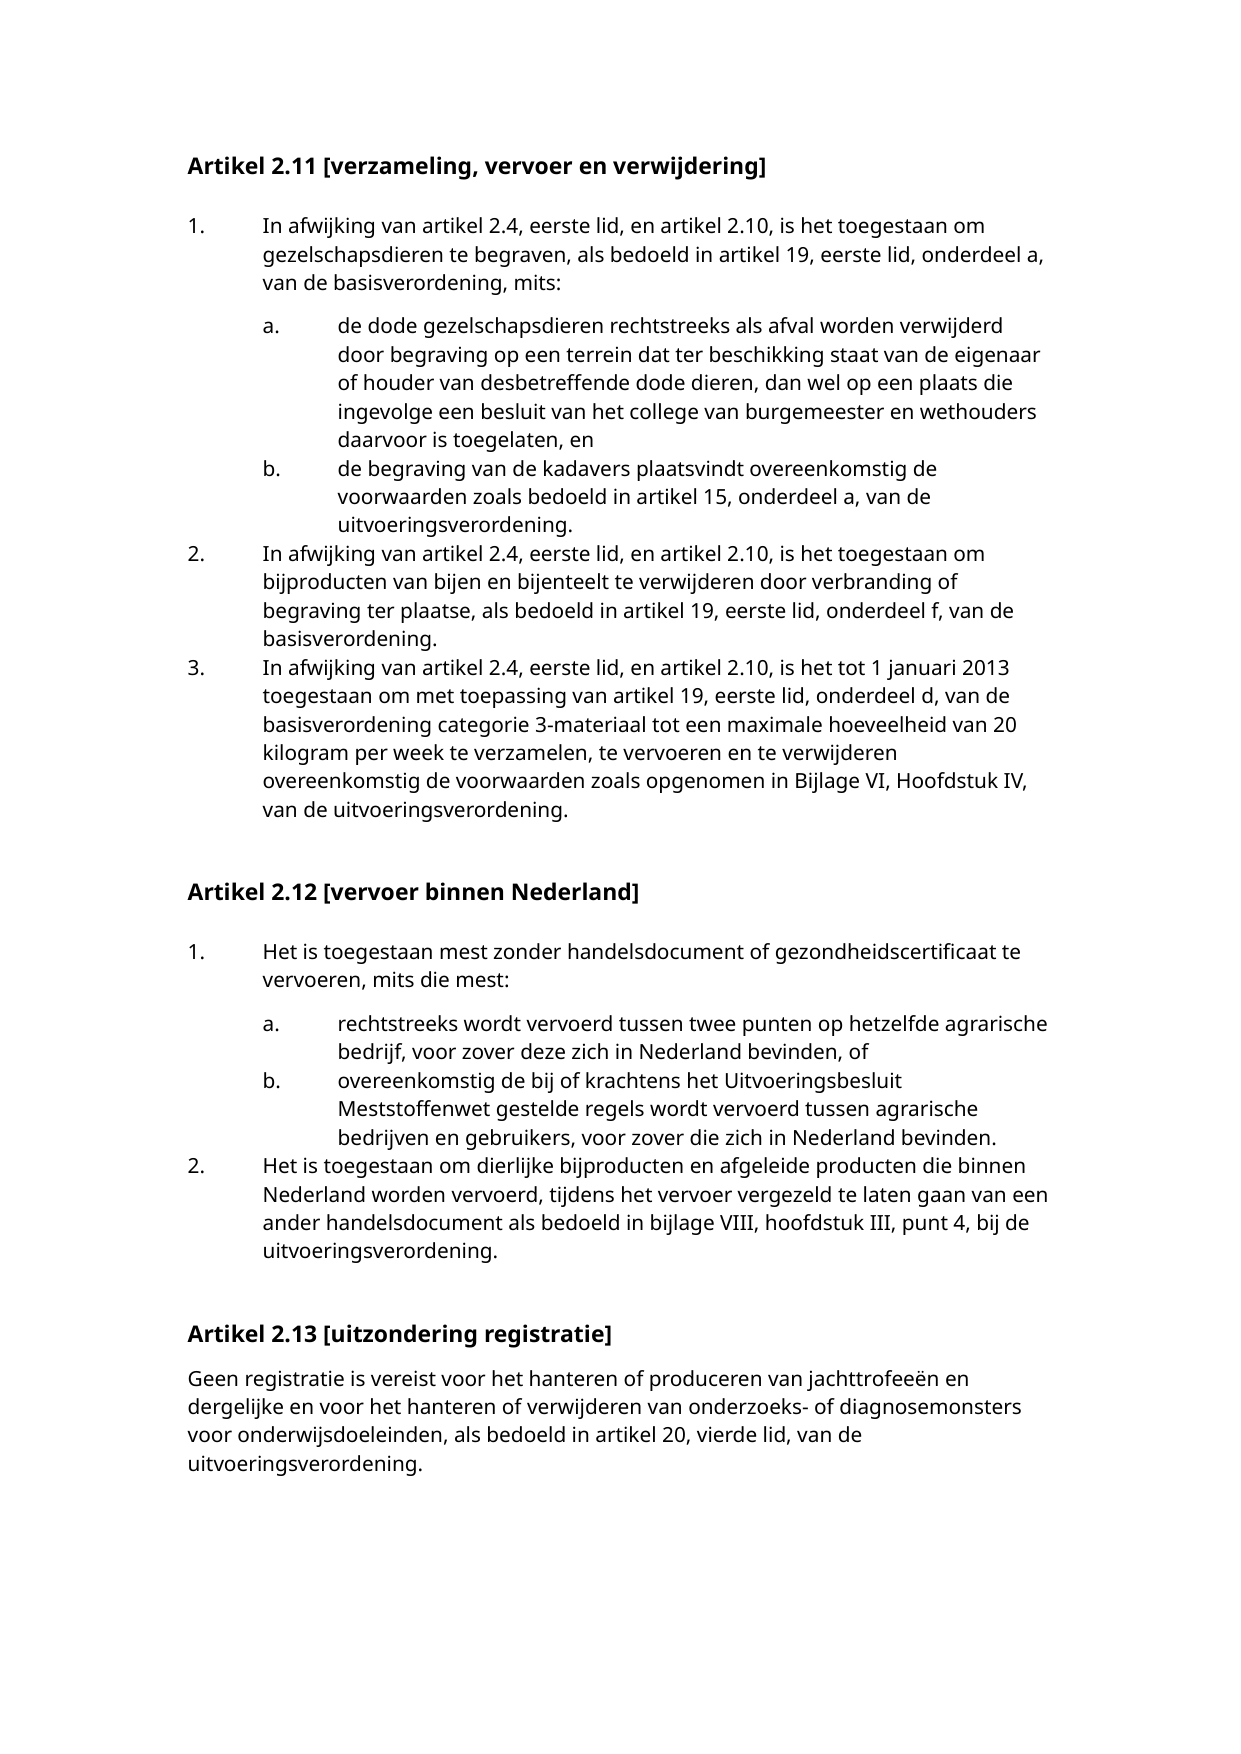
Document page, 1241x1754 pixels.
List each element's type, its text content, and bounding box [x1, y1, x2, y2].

subtitle Artikel 2.13 [uitzondering registratie] [187, 1317, 1053, 1349]
subtitle Artikel 2.11 [verzameling, vervoer en verwijdering] [187, 150, 1053, 181]
list In afwijking van artikel 2.4, eerste lid, en artikel 2.10, is het tot 1 januari 2013 toegestaan om met toepassing van artikel 19, eerste lid, onderdeel d, van de basisverordening categorie 3-materiaal tot een maximale hoeveelheid van 20 kilogram per week te verzamelen, te vervoeren en te verwijderen overeenkomstig de voorwaarden zoals opgenomen in Bijlage VI, Hoofdstuk IV, van de uitvoeringsverordening. [187, 653, 1053, 823]
list de dode gezelschapsdieren rechtstreeks als afval worden verwijderd door begraving op een terrein dat ter beschikking staat van de eigenaar of houder van desbetreffende dode dieren, dan wel op een plaats die ingevolge een besluit van het college van burgemeester en wethouders daarvoor is toegelaten, en [262, 312, 1053, 454]
list Het is toegestaan mest zonder handelsdocument of gezondheidscertificaat te vervoeren, mits die mest: [187, 937, 1053, 994]
list de begraving van de kadavers plaatsvindt overeenkomstig de voorwaarden zoals bedoeld in artikel 15, onderdeel a, van de uitvoeringsverordening. [262, 454, 1053, 539]
text Geen registratie is vereist voor het hanteren of produceren van jachttrofeeën en dergelijke en voor het hanteren of verwijderen van onderzoeks- of diagnosemonsters voor onderwijsdoeleinden, als bedoeld in artikel 20, vierde lid, van de uitvoeringsverordening. [187, 1364, 1053, 1477]
list In afwijking van artikel 2.4, eerste lid, en artikel 2.10, is het toegestaan om bijproducten van bijen en bijenteelt te verwijderen door verbranding of begraving ter plaatse, als bedoeld in artikel 19, eerste lid, onderdeel f, van de basisverordening. [187, 539, 1053, 653]
list In afwijking van artikel 2.4, eerste lid, en artikel 2.10, is het toegestaan om gezelschapsdieren te begraven, als bedoeld in artikel 19, eerste lid, onderdeel a, van de basisverordening, mits: [187, 211, 1053, 297]
list Het is toegestaan om dierlijke bijproducten en afgeleide producten die binnen Nederland worden vervoerd, tijdens het vervoer vergezeld te laten gaan van een ander handelsdocument als bedoeld in bijlage VIII, hoofdstuk III, punt 4, bij de uitvoeringsverordening. [187, 1151, 1053, 1265]
list overeenkomstig de bij of krachtens het Uitvoeringsbesluit Meststoffenwet gestelde regels wordt vervoerd tussen agrarische bedrijven en gebruikers, voor zover die zich in Nederland bevinden. [262, 1066, 1053, 1151]
subtitle Artikel 2.12 [vervoer binnen Nederland] [187, 876, 1053, 907]
list rechtstreeks wordt vervoerd tussen twee punten op hetzelfde agrarische bedrijf, voor zover deze zich in Nederland bevinden, of [262, 1009, 1053, 1066]
